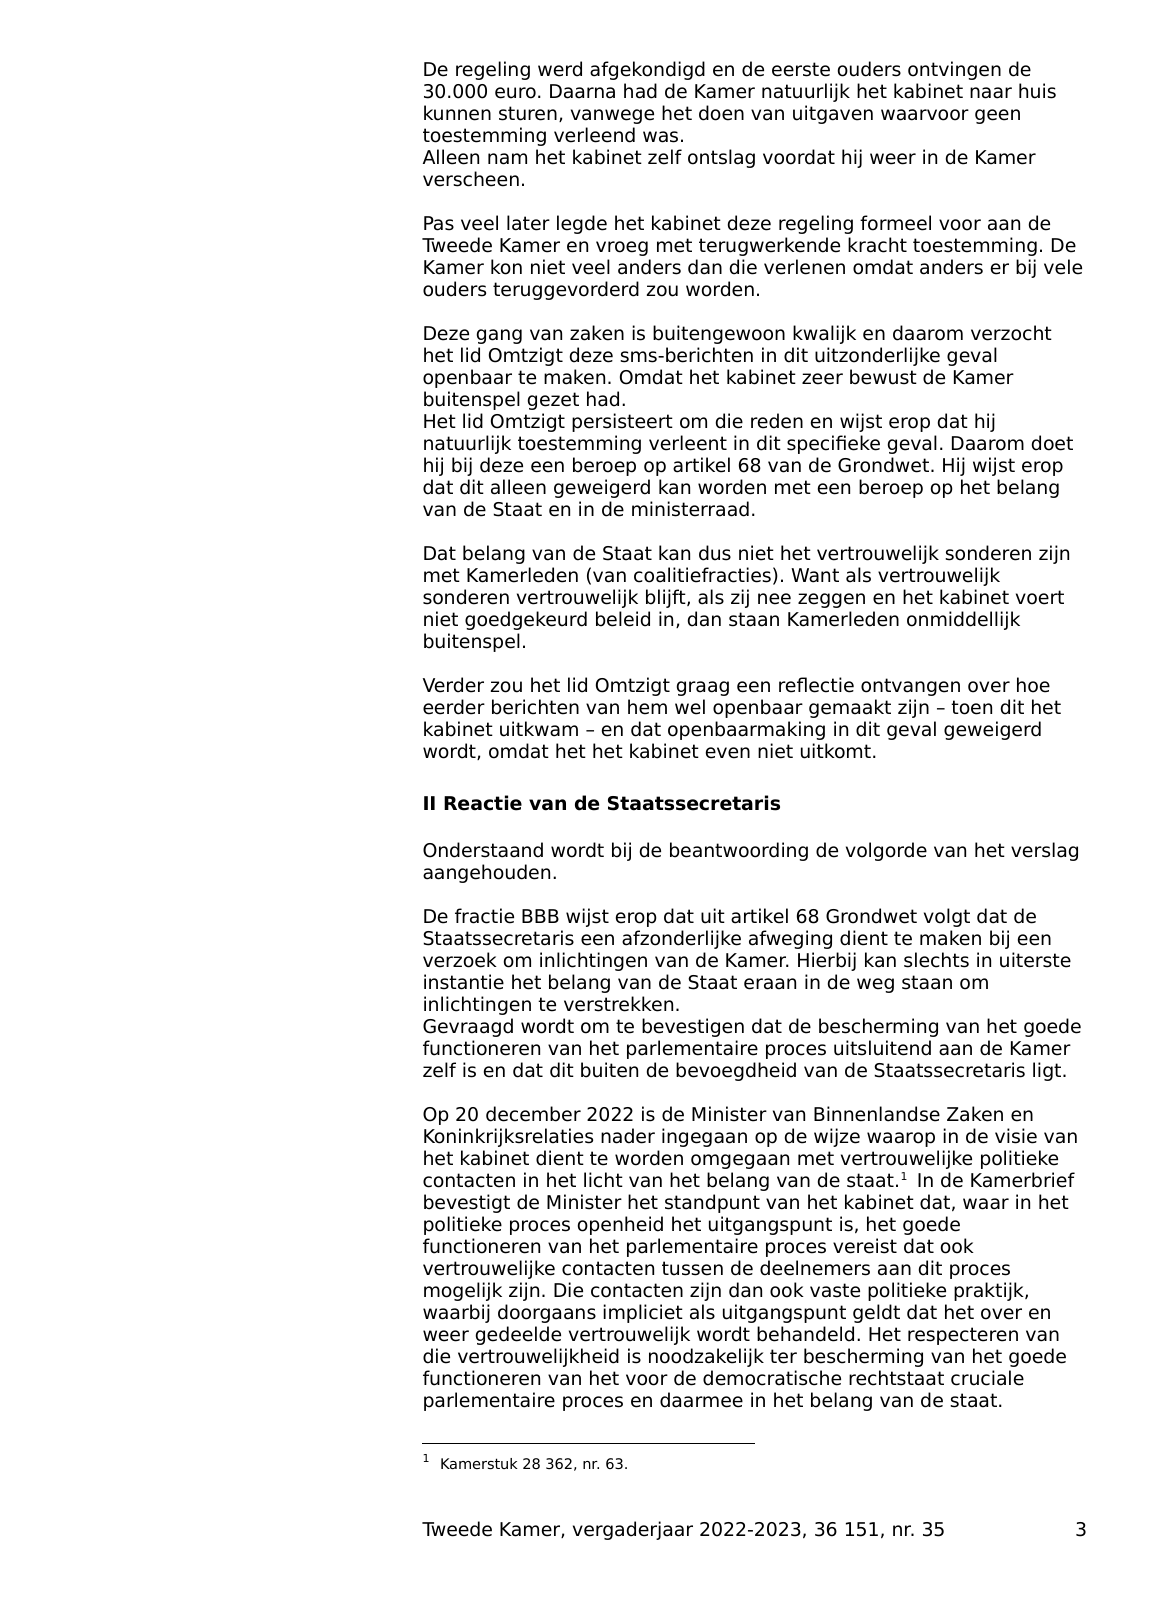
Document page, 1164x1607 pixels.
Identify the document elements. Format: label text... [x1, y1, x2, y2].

text Verder zou het lid Omtzigt graag een reflectie ontvangen over hoe eerder berichten van hem wel openbaar gemaakt zijn – toen dit het kabinet uitkwam – en dat openbaarmaking in dit geval geweigerd wordt, omdat het het kabinet even niet uitkomt. [422, 675, 1087, 763]
subtitle II Reactie van de Staatssecretaris [422, 793, 1087, 815]
text Op 20 december 2022 is de Minister van Binnenlandse Zaken en Koninkrijksrelaties nader ingegaan op de wijze waarop in de visie van het kabinet dient te worden omgegaan met vertrouwelijke politieke contacten in het licht van het belang van de staat. In de Kamerbrief bevestigt de Minister het standpunt van het kabinet dat, waar in het politieke proces openheid het uitgangspunt is, het goede functioneren van het parlementaire proces vereist dat ook vertrouwelijke contacten tussen de deelnemers aan dit proces mogelijk zijn. Die contacten zijn dan ook vaste politieke praktijk, waarbij doorgaans impliciet als uitgangspunt geldt dat het over en weer gedeelde vertrouwelijk wordt behandeld. Het respecteren van die vertrouwelijkheid is noodzakelijk ter bescherming van het goede functioneren van het voor de democratische rechtstaat cruciale parlementaire proces en daarmee in het belang van de staat. [422, 1104, 1087, 1412]
text Deze gang van zaken is buitengewoon kwalijk en daarom verzocht het lid Omtzigt deze sms-berichten in dit uitzonderlijke geval openbaar te maken. Omdat het kabinet zeer bewust de Kamer buitenspel gezet had. [422, 323, 1087, 411]
text Alleen nam het kabinet zelf ontslag voordat hij weer in de Kamer verscheen. [422, 147, 1087, 191]
text Het lid Omtzigt persisteert om die reden en wijst erop dat hij natuurlijk toestemming verleent in dit specifieke geval. Daarom doet hij bij deze een beroep op artikel 68 van de Grondwet. Hij wijst erop dat dit alleen geweigerd kan worden met een beroep op het belang van de Staat en in de ministerraad. [422, 411, 1087, 521]
text De regeling werd afgekondigd en de eerste ouders ontvingen de 30.000 euro. Daarna had de Kamer natuurlijk het kabinet naar huis kunnen sturen, vanwege het doen van uitgaven waarvoor geen toestemming verleend was. [422, 59, 1087, 147]
text De fractie BBB wijst erop dat uit artikel 68 Grondwet volgt dat de Staatssecretaris een afzonderlijke afweging dient te maken bij een verzoek om inlichtingen van de Kamer. Hierbij kan slechts in uiterste instantie het belang van de Staat eraan in de weg staan om inlichtingen te verstrekken. [422, 906, 1087, 1016]
text Pas veel later legde het kabinet deze regeling formeel voor aan de Tweede Kamer en vroeg met terugwerkende kracht toestemming. De Kamer kon niet veel anders dan die verlenen omdat anders er bij vele ouders teruggevorderd zou worden. [422, 213, 1087, 301]
text Gevraagd wordt om te bevestigen dat de bescherming van het goede functioneren van het parlementaire proces uitsluitend aan de Kamer zelf is en dat dit buiten de bevoegdheid van de Staatssecretaris ligt. [422, 1016, 1087, 1082]
text Dat belang van de Staat kan dus niet het vertrouwelijk sonderen zijn met Kamerleden (van coalitiefracties). Want als vertrouwelijk sonderen vertrouwelijk blijft, als zij nee zeggen en het kabinet voert niet goedgekeurd beleid in, dan staan Kamerleden onmiddellijk buitenspel. [422, 543, 1087, 653]
text Onderstaand wordt bij de beantwoording de volgorde van het verslag aangehouden. [422, 840, 1087, 884]
text Kamerstuk 28 362, nr. 63. [422, 1452, 1087, 1474]
